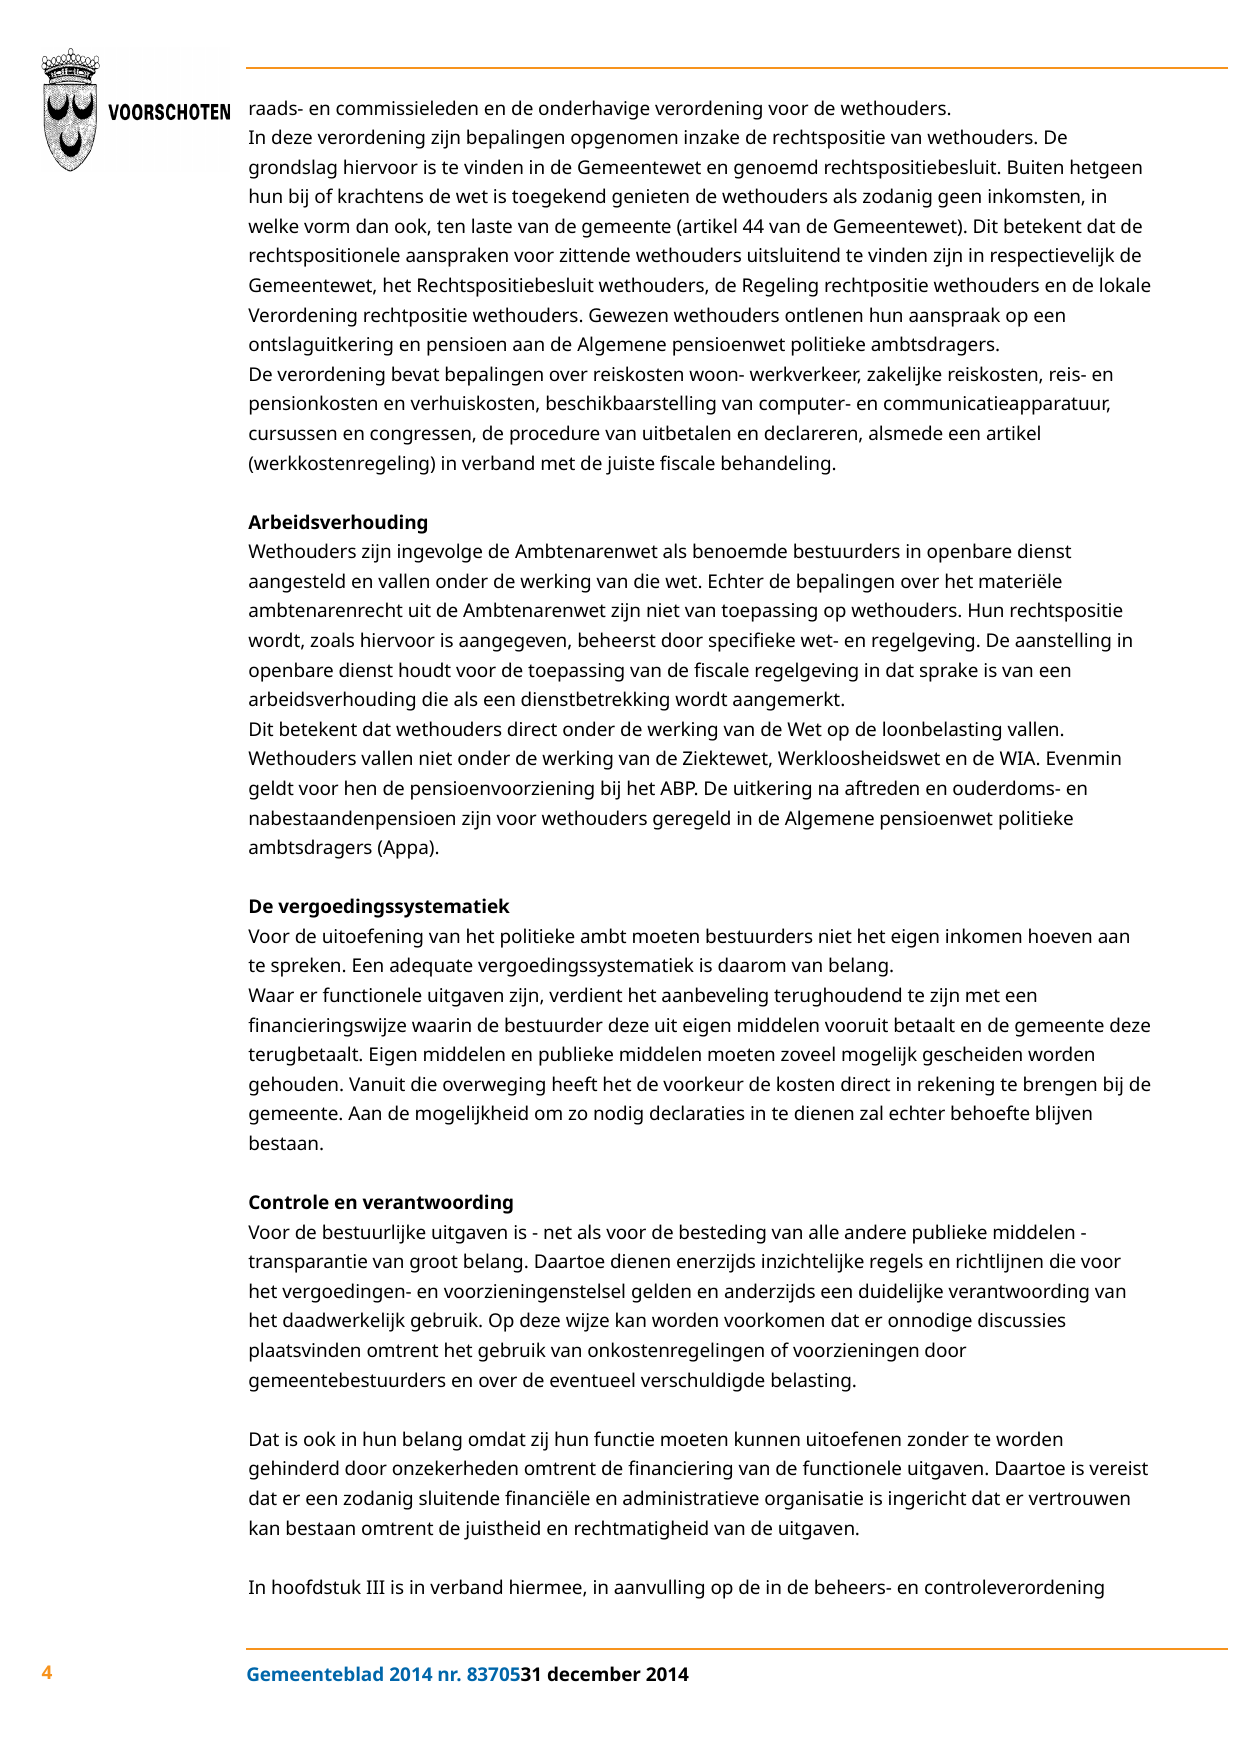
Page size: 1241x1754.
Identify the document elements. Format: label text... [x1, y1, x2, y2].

text In deze verordening zijn bepalingen opgenomen inzake de rechtspositie van wethouders. De grondslag hiervoor is te vinden in de Gemeentewet en genoemd rechtspositiebesluit. Buiten hetgeen hun bij of krachtens de wet is toegekend genieten de wethouders als zodanig geen inkomsten, in welke vorm dan ook, ten laste van de gemeente (artikel 44 van de Gemeentewet). Dit betekent dat de rechtspositionele aanspraken voor zittende wethouders uitsluitend te vinden zijn in respectievelijk de Gemeentewet, het Rechtspositiebesluit wethouders, de Regeling rechtpositie wethouders en de lokale Verordening rechtpositie wethouders. Gewezen wethouders ontlenen hun aanspraak op een ontslaguitkering en pensioen aan de Algemene pensioenwet politieke ambtsdragers. [248, 124, 1152, 357]
text Voor de bestuurlijke uitgaven is - net als voor de besteding van alle andere publieke middelen - transparantie van groot belang. Daartoe dienen enerzijds inzichtelijke regels en richtlijnen die voor het vergoedingen- en voorzieningenstelsel gelden en anderzijds een duidelijke verantwoording van het daadwerkelijk gebruik. Op deze wijze kan worden voorkomen dat er onnodige discussies plaatsvinden omtrent het gebruik van onkostenregelingen of voorzieningen door gemeentebestuurders en over de eventueel verschuldigde belasting. [248, 1219, 1152, 1393]
text Waar er functionele uitgaven zijn, verdient het aanbeveling terughoudend te zijn met een financieringswijze waarin de bestuurder deze uit eigen middelen vooruit betaalt en de gemeente deze terugbetaalt. Eigen middelen en publieke middelen moeten zoveel mogelijk gescheiden worden gehouden. Vanuit die overweging heeft het de voorkeur de kosten direct in rekening te brengen bij de gemeente. Aan de mogelijkheid om zo nodig declaraties in te dienen zal echter behoefte blijven bestaan. [248, 982, 1152, 1156]
text Arbeidsverhouding [248, 509, 1152, 535]
text Controle en verantwoording [248, 1189, 1152, 1215]
text De verordening bevat bepalingen over reiskosten woon- werkverkeer, zakelijke reiskosten, reis- en pensionkosten en verhuiskosten, beschikbaarstelling van computer- en communicatieapparatuur, cursussen en congressen, de procedure van uitbetalen en declareren, alsmede een artikel (werkkostenregeling) in verband met de juiste fiscale behandeling. [248, 361, 1152, 476]
text Dat is ook in hun belang omdat zij hun functie moeten kunnen uitoefenen zonder te worden gehinderd door onzekerheden omtrent de financiering van de functionele uitgaven. Daartoe is vereist dat er een zodanig sluitende financiële en administratieve organisatie is ingericht dat er vertrouwen kan bestaan omtrent de juistheid en rechtmatigheid van de uitgaven. [248, 1426, 1152, 1541]
picture [41, 47, 231, 172]
text Dit betekent dat wethouders direct onder de werking van de Wet op de loonbelasting vallen. Wethouders vallen niet onder de werking van de Ziektewet, Werkloosheidswet en de WIA. Evenmin geldt voor hen de pensioenvoorziening bij het ABP. De uitkering na aftreden en ouderdoms- en nabestaandenpensioen zijn voor wethouders geregeld in de Algemene pensioenwet politieke ambtsdragers (Appa). [248, 716, 1152, 860]
text Voor de uitoefening van het politieke ambt moeten bestuurders niet het eigen inkomen hoeven aan te spreken. Een adequate vergoedingssystematiek is daarom van belang. [248, 923, 1152, 978]
text In hoofdstuk III is in verband hiermee, in aanvulling op de in de beheers- en controleverordening [248, 1574, 1152, 1600]
text De vergoedingssystematiek [248, 893, 1152, 919]
text raads- en commissieleden en de onderhavige verordening voor de wethouders. [248, 95, 1152, 121]
text Wethouders zijn ingevolge de Ambtenarenwet als benoemde bestuurders in openbare dienst aangesteld en vallen onder de werking van die wet. Echter de bepalingen over het materiële ambtenarenrecht uit de Ambtenarenwet zijn niet van toepassing op wethouders. Hun rechtspositie wordt, zoals hiervoor is aangegeven, beheerst door specifieke wet- en regelgeving. De aanstelling in openbare dienst houdt voor de toepassing van de fiscale regelgeving in dat sprake is van een arbeidsverhouding die als een dienstbetrekking wordt aangemerkt. [248, 538, 1152, 712]
